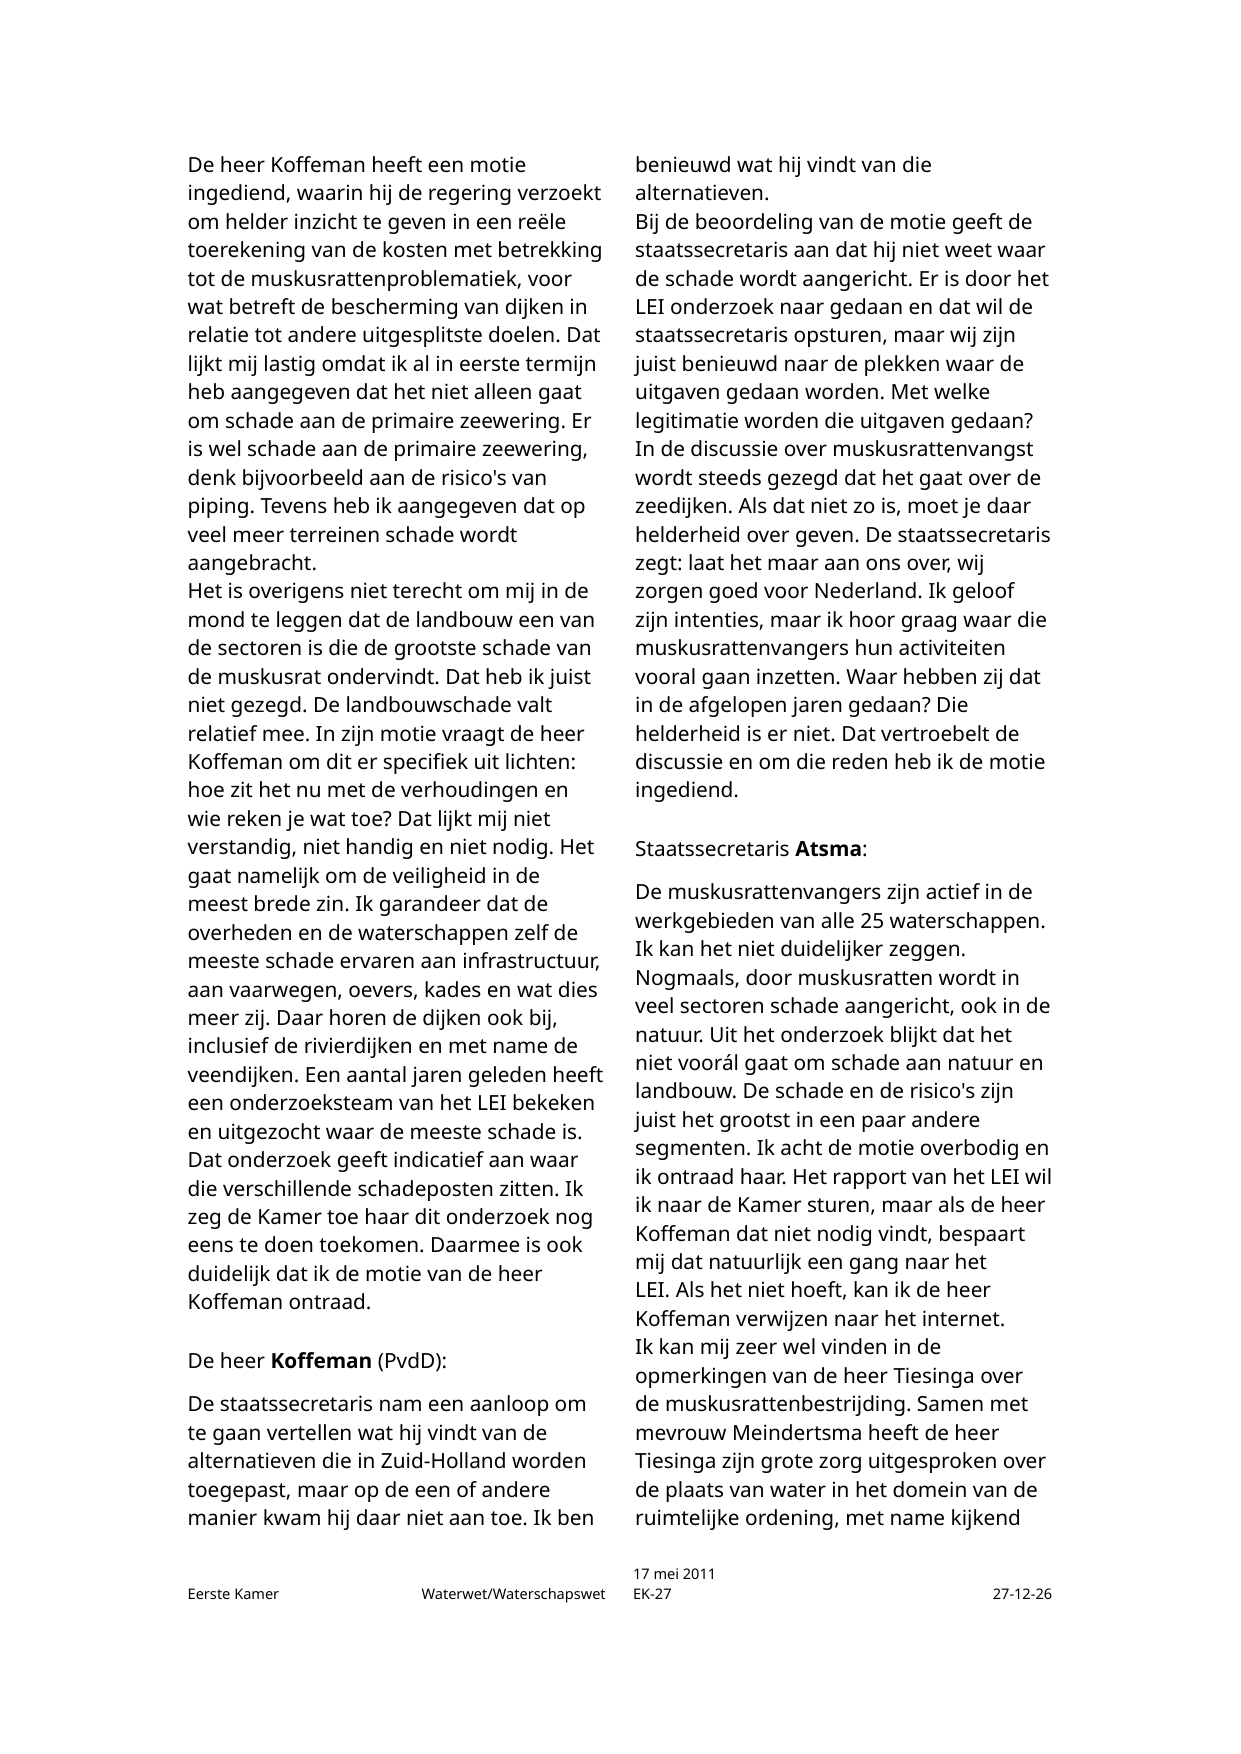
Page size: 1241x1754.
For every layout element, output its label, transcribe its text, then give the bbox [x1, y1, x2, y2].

text De heer Koffeman (PvdD): [187, 1346, 605, 1374]
text De staatssecretaris nam een aanloop om te gaan vertellen wat hij vindt van de alternatieven die in Zuid-Holland worden toegepast, maar op de een of andere manier kwam hij daar niet aan toe. Ik ben [187, 1389, 605, 1532]
text benieuwd wat hij vindt van die alternatieven. [635, 150, 1053, 207]
text De muskusrattenvangers zijn actief in de werkgebieden van alle 25 waterschappen. Ik kan het niet duidelijker zeggen. Nogmaals, door muskusratten wordt in veel sectoren schade aangericht, ook in de natuur. Uit het onderzoek blijkt dat het niet voorál gaat om schade aan natuur en landbouw. De schade en de risico's zijn juist het grootst in een paar andere segmenten. Ik acht de motie overbodig en ik ontraad haar. Het rapport van het LEI wil ik naar de Kamer sturen, maar als de heer Koffeman dat niet nodig vindt, bespaart mij dat natuurlijk een gang naar het LEI. Als het niet hoeft, kan ik de heer Koffeman verwijzen naar het internet. [635, 877, 1053, 1332]
text De heer Koffeman heeft een motie ingediend, waarin hij de regering verzoekt om helder inzicht te geven in een reële toerekening van de kosten met betrekking tot de muskusrattenproblematiek, voor wat betreft de bescherming van dijken in relatie tot andere uitgesplitste doelen. Dat lijkt mij lastig omdat ik al in eerste termijn heb aangegeven dat het niet alleen gaat om schade aan de primaire zeewering. Er is wel schade aan de primaire zeewering, denk bijvoorbeeld aan de risico's van piping. Tevens heb ik aangegeven dat op veel meer terreinen schade wordt aangebracht. [187, 150, 605, 577]
text Het is overigens niet terecht om mij in de mond te leggen dat de landbouw een van de sectoren is die de grootste schade van de muskusrat ondervindt. Dat heb ik juist niet gezegd. De landbouwschade valt relatief mee. In zijn motie vraagt de heer Koffeman om dit er specifiek uit lichten: hoe zit het nu met de verhoudingen en wie reken je wat toe? Dat lijkt mij niet verstandig, niet handig en niet nodig. Het gaat namelijk om de veiligheid in de meest brede zin. Ik garandeer dat de overheden en de waterschappen zelf de meeste schade ervaren aan infrastructuur, aan vaarwegen, oevers, kades en wat dies meer zij. Daar horen de dijken ook bij, inclusief de rivierdijken en met name de veendijken. Een aantal jaren geleden heeft een onderzoeksteam van het LEI bekeken en uitgezocht waar de meeste schade is. Dat onderzoek geeft indicatief aan waar die verschillende schadeposten zitten. Ik zeg de Kamer toe haar dit onderzoek nog eens te doen toekomen. Daarmee is ook duidelijk dat ik de motie van de heer Koffeman ontraad. [187, 577, 605, 1316]
text Bij de beoordeling van de motie geeft de staatssecretaris aan dat hij niet weet waar de schade wordt aangericht. Er is door het LEI onderzoek naar gedaan en dat wil de staatssecretaris opsturen, maar wij zijn juist benieuwd naar de plekken waar de uitgaven gedaan worden. Met welke legitimatie worden die uitgaven gedaan? In de discussie over muskusrattenvangst wordt steeds gezegd dat het gaat over de zeedijken. Als dat niet zo is, moet je daar helderheid over geven. De staatssecretaris zegt: laat het maar aan ons over, wij zorgen goed voor Nederland. Ik geloof zijn intenties, maar ik hoor graag waar die muskusrattenvangers hun activiteiten vooral gaan inzetten. Waar hebben zij dat in de afgelopen jaren gedaan? Die helderheid is er niet. Dat vertroebelt de discussie en om die reden heb ik de motie ingediend. [635, 207, 1053, 804]
text Ik kan mij zeer wel vinden in de opmerkingen van de heer Tiesinga over de muskusrattenbestrijding. Samen met mevrouw Meindertsma heeft de heer Tiesinga zijn grote zorg uitgesproken over de plaats van water in het domein van de ruimtelijke ordening, met name kijkend [635, 1332, 1053, 1532]
text Staatssecretaris Atsma: [635, 834, 1053, 862]
